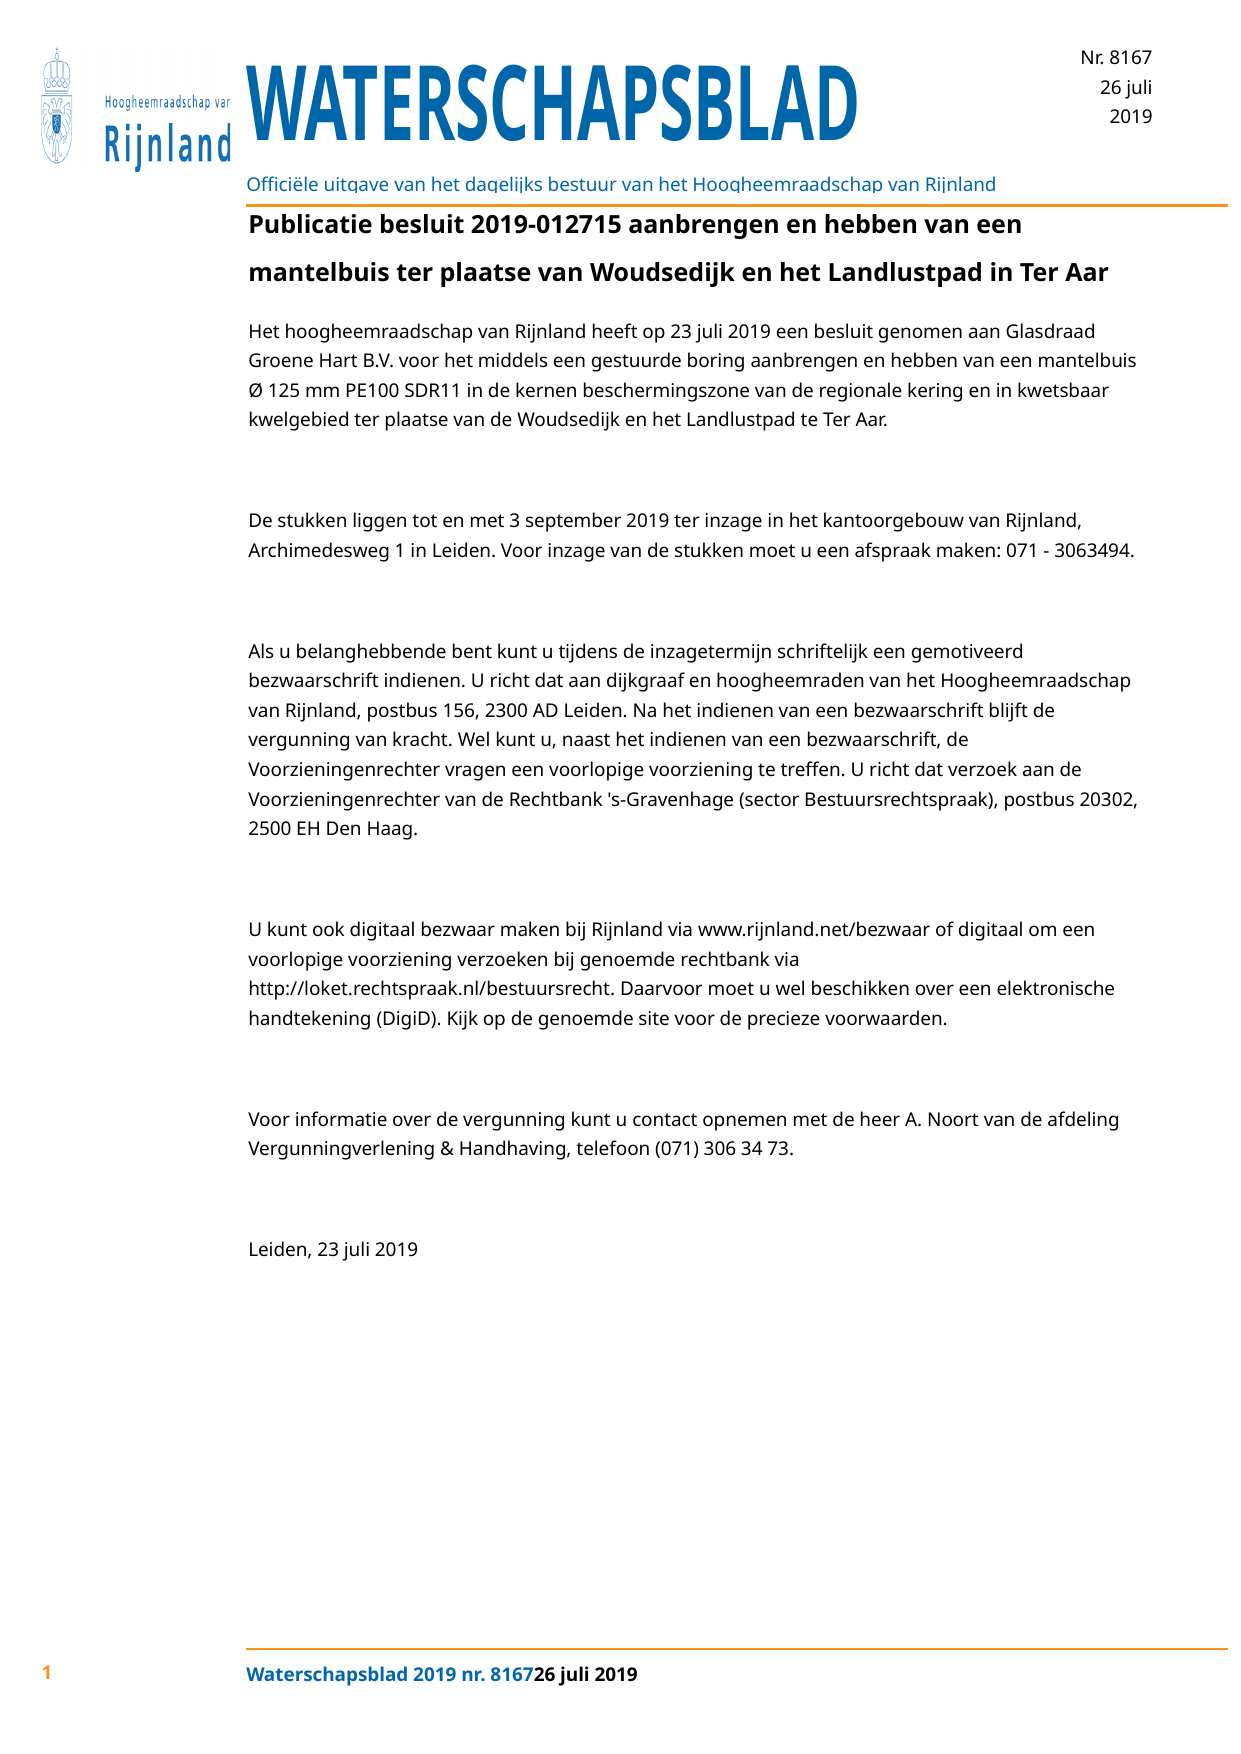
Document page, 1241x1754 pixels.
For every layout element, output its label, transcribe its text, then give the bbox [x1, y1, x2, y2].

text Leiden, 23 juli 2019 [248, 1236, 1152, 1262]
text Publicatie besluit 2019-012715 aanbrengen en hebben van een mantelbuis ter plaatse van Woudsedijk en het Landlustpad in Ter Aar [248, 207, 1152, 288]
picture [41, 47, 231, 172]
text Voor informatie over de vergunning kunt u contact opnemen met de heer A. Noort van de afdeling Vergunningverlening & Handhaving, telefoon (071) 306 34 73. [248, 1106, 1152, 1161]
text U kunt ook digitaal bezwaar maken bij Rijnland via www.rijnland.net/bezwaar of digitaal om een voorlopige voorziening verzoeken bij genoemde rechtbank via http://loket.rechtspraak.nl/bestuursrecht. Daarvoor moet u wel beschikken over een elektronische handtekening (DigiD). Kijk op de genoemde site voor de precieze voorwaarden. [248, 916, 1152, 1031]
text De stukken liggen tot en met 3 september 2019 ter inzage in het kantoorgebouw van Rijnland, Archimedesweg 1 in Leiden. Voor inzage van de stukken moet u een afspraak maken: 071 - 3063494. [248, 507, 1152, 563]
text Als u belanghebbende bent kunt u tijdens de inzagetermijn schriftelijk een gemotiveerd bezwaarschrift indienen. U richt dat aan dijkgraaf en hoogheemraden van het Hoogheemraadschap van Rijnland, postbus 156, 2300 AD Leiden. Na het indienen van een bezwaarschrift blijft de vergunning van kracht. Wel kunt u, naast het indienen van een bezwaarschrift, de Voorzieningenrechter vragen een voorlopige voorziening te treffen. U richt dat verzoek aan de Voorzieningenrechter van de Rechtbank 's-Gravenhage (sector Bestuursrechtspraak), postbus 20302, 2500 EH Den Haag. [248, 638, 1152, 841]
text Het hoogheemraadschap van Rijnland heeft op 23 juli 2019 een besluit genomen aan Glasdraad Groene Hart B.V. voor het middels een gestuurde boring aanbrengen en hebben van een mantelbuis Ø 125 mm PE100 SDR11 in de kernen beschermingszone van de regionale kering en in kwetsbaar kwelgebied ter plaatse van de Woudsedijk en het Landlustpad te Ter Aar. [248, 318, 1152, 432]
